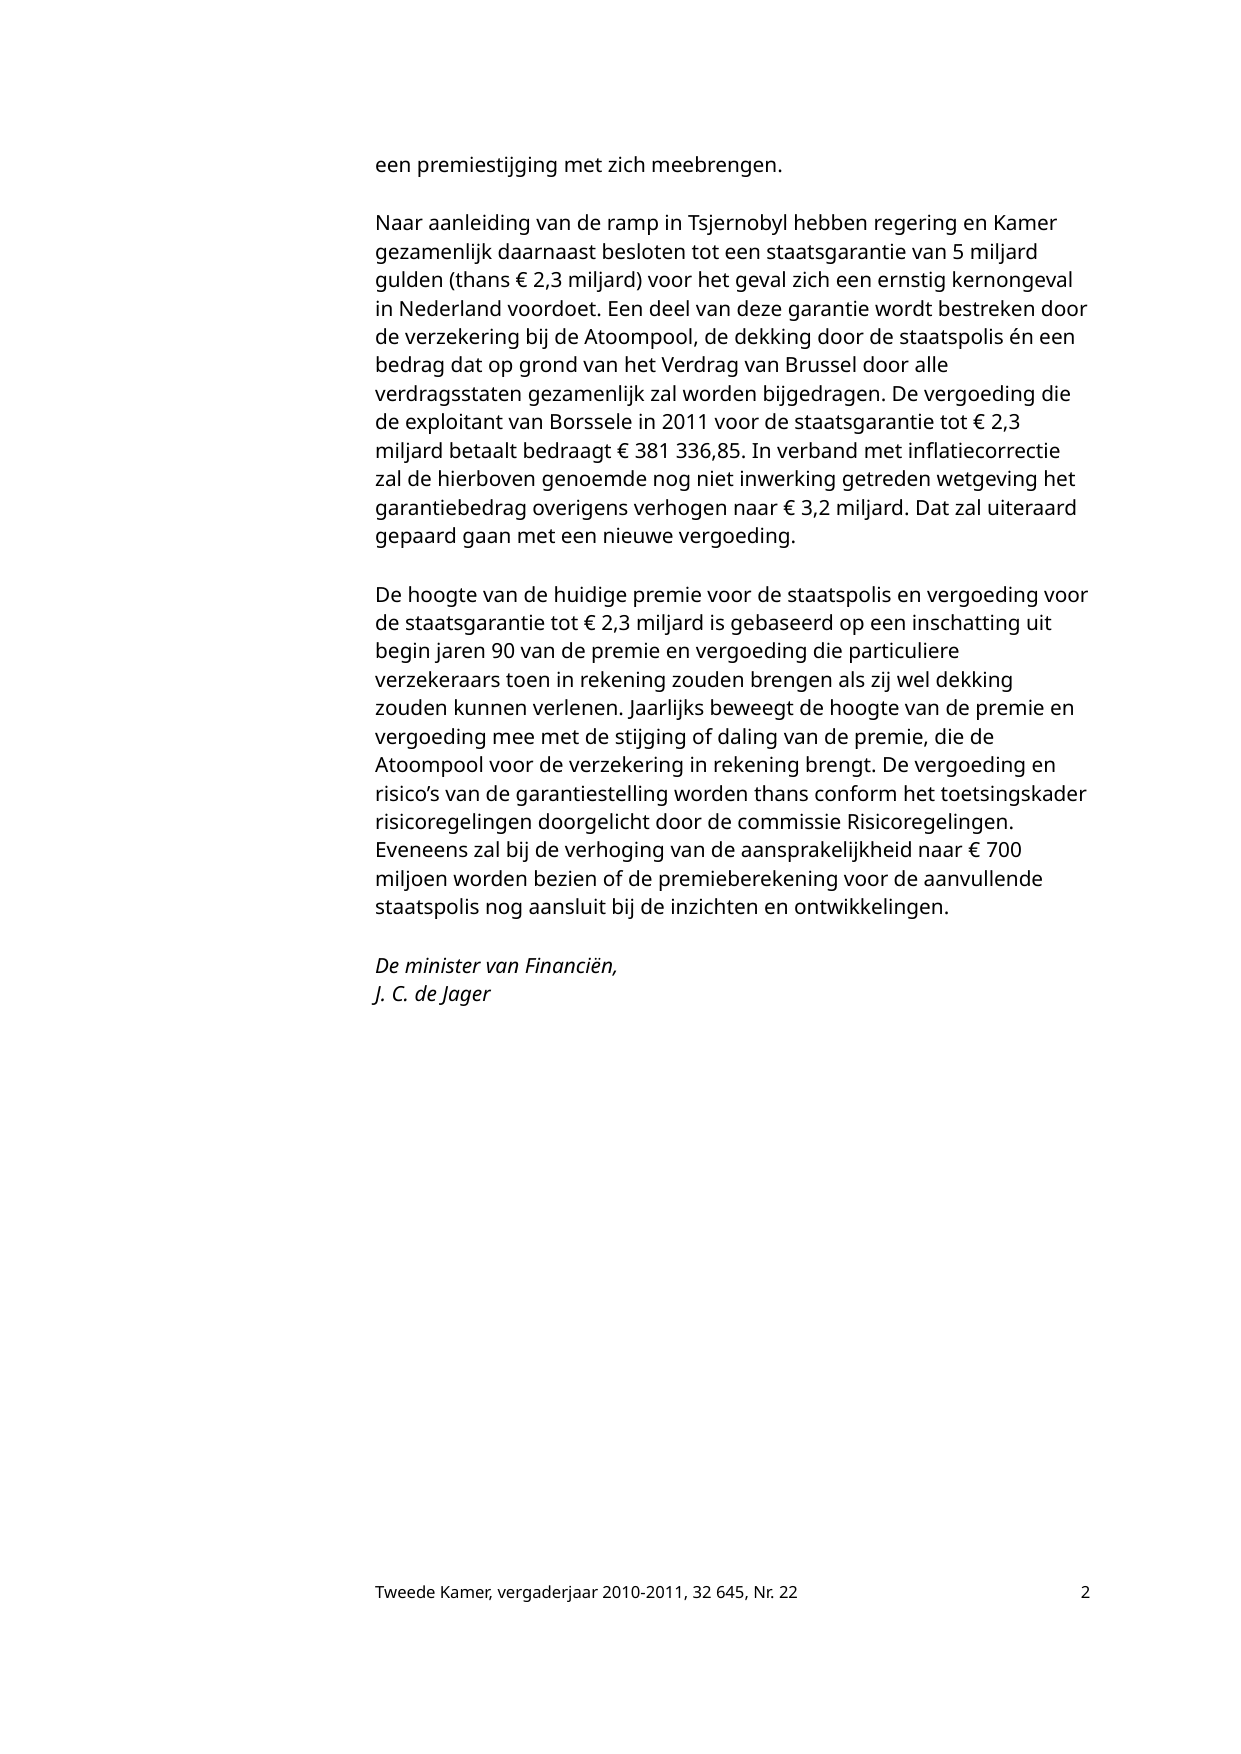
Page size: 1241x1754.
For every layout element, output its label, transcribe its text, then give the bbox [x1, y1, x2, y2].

text Naar aanleiding van de ramp in Tsjernobyl hebben regering en Kamer gezamenlijk daarnaast besloten tot een staatsgarantie van 5 miljard gulden (thans € 2,3 miljard) voor het geval zich een ernstig kernongeval in Nederland voordoet. Een deel van deze garantie wordt bestreken door de verzekering bij de Atoompool, de dekking door de staatspolis én een bedrag dat op grond van het Verdrag van Brussel door alle verdragsstaten gezamenlijk zal worden bijgedragen. De vergoeding die de exploitant van Borssele in 2011 voor de staatsgarantie tot € 2,3 miljard betaalt bedraagt € 381 336,85. In verband met inflatiecorrectie zal de hierboven genoemde nog niet inwerking getreden wetgeving het garantiebedrag overigens verhogen naar € 3,2 miljard. Dat zal uiteraard gepaard gaan met een nieuwe vergoeding. [375, 208, 1090, 550]
text J. C. de Jager [375, 979, 1090, 1008]
text De hoogte van de huidige premie voor de staatspolis en vergoeding voor de staatsgarantie tot € 2,3 miljard is gebaseerd op een inschatting uit begin jaren 90 van de premie en vergoeding die particuliere verzekeraars toen in rekening zouden brengen als zij wel dekking zouden kunnen verlenen. Jaarlijks beweegt de hoogte van de premie en vergoeding mee met de stijging of daling van de premie, die de Atoompool voor de verzekering in rekening brengt. De vergoeding en risico’s van de garantiestelling worden thans conform het toetsingskader risicoregelingen doorgelicht door de commissie Risicoregelingen. Eveneens zal bij de verhoging van de aansprakelijkheid naar € 700 miljoen worden bezien of de premieberekening voor de aanvullende staatspolis nog aansluit bij de inzichten en ontwikkelingen. [375, 580, 1090, 921]
text een premiestijging met zich meebrengen. [375, 150, 1090, 178]
text De minister van Financiën, [375, 951, 1090, 979]
